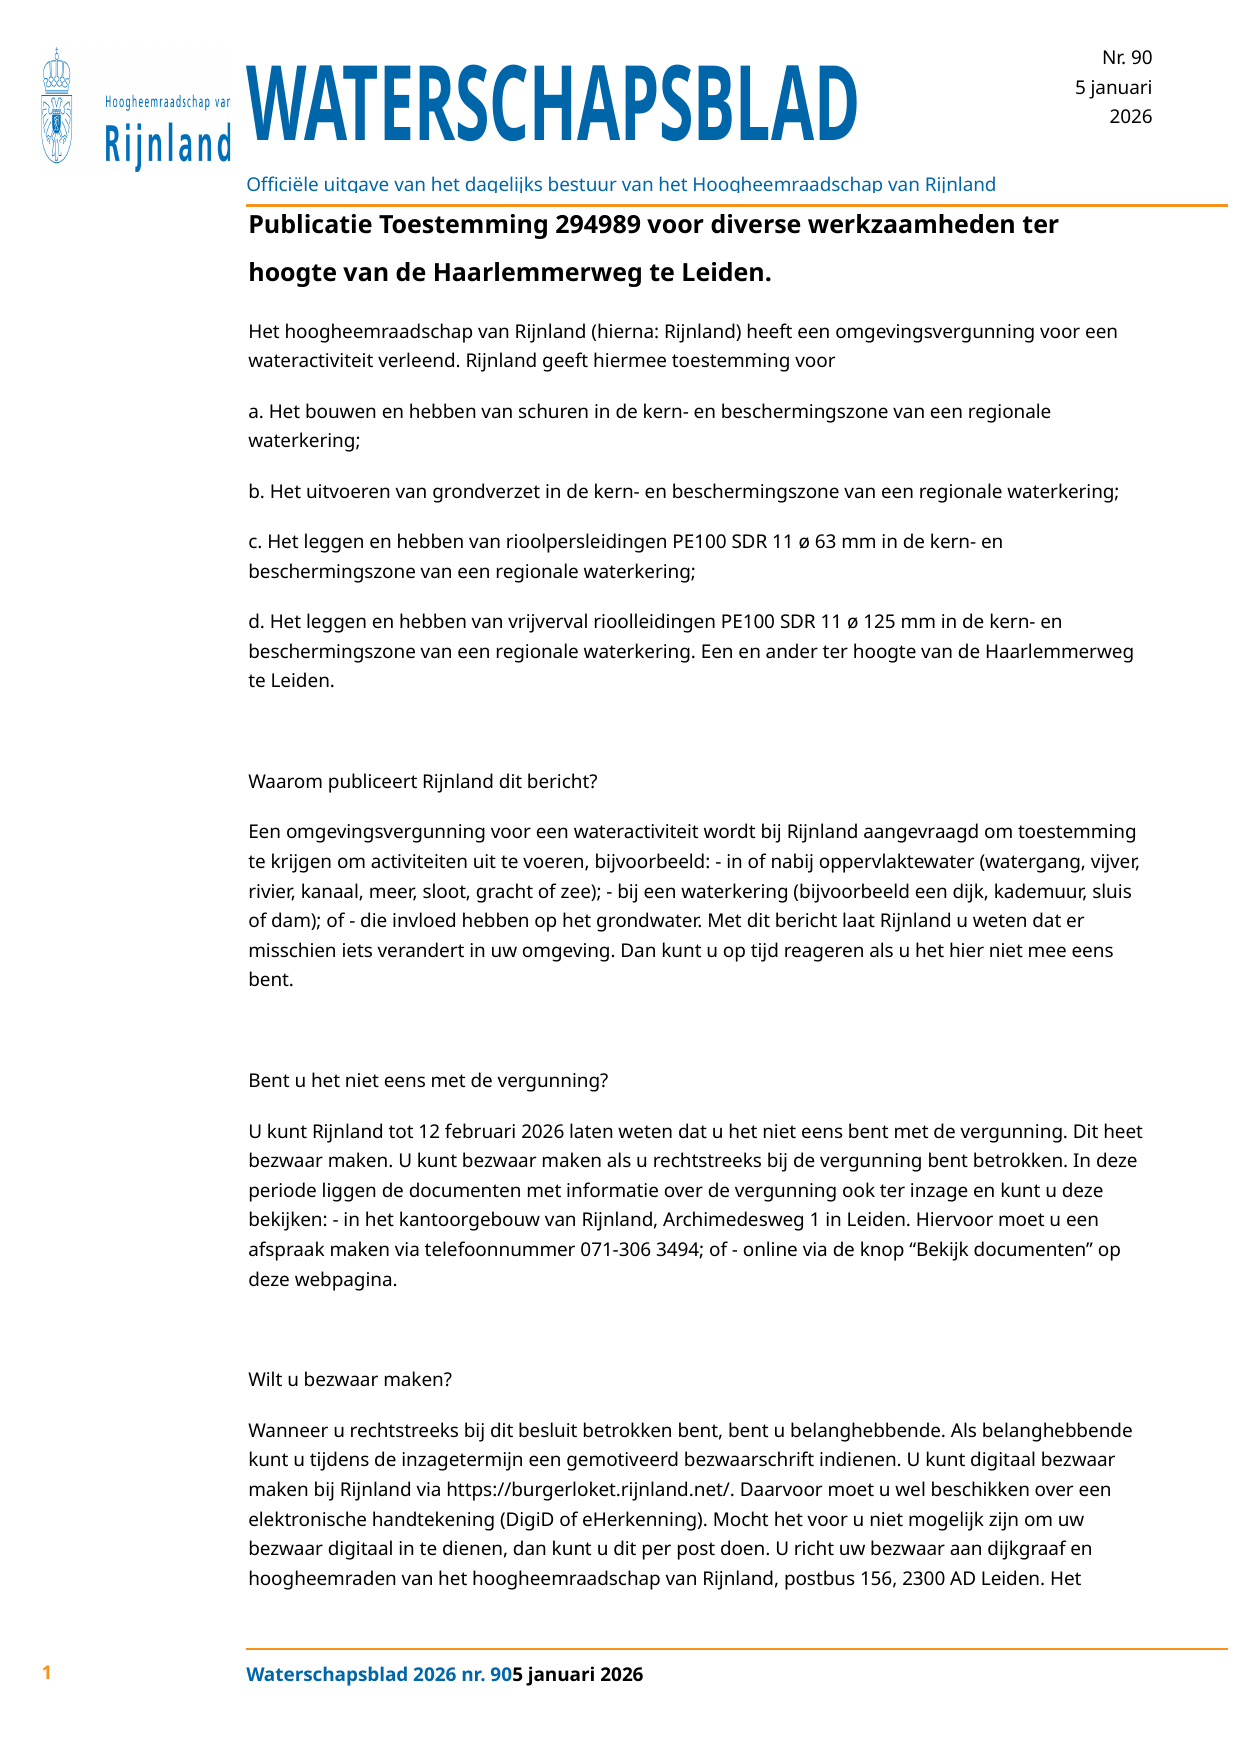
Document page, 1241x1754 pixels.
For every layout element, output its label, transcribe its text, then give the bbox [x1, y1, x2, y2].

text Waarom publiceert Rijnland dit bericht? [248, 768, 1152, 794]
text c. Het leggen en hebben van rioolpersleidingen PE100 SDR 11 ø 63 mm in de kern- en beschermingszone van een regionale waterkering; [248, 528, 1152, 584]
text Bent u het niet eens met de vergunning? [248, 1067, 1152, 1093]
text Wanneer u rechtstreeks bij dit besluit betrokken bent, bent u belanghebbende. Als belanghebbende kunt u tijdens de inzagetermijn een gemotiveerd bezwaarschrift indienen. U kunt digitaal bezwaar maken bij Rijnland via https://burgerloket.rijnland.net/. Daarvoor moet u wel beschikken over een elektronische handtekening (DigiD of eHerkenning). Mocht het voor u niet mogelijk zijn om uw bezwaar digitaal in te dienen, dan kunt u dit per post doen. U richt uw bezwaar aan dijkgraaf en hoogheemraden van het hoogheemraadschap van Rijnland, postbus 156, 2300 AD Leiden. Het [248, 1417, 1152, 1591]
text Een omgevingsvergunning voor een wateractiviteit wordt bij Rijnland aangevraagd om toestemming te krijgen om activiteiten uit te voeren, bijvoorbeeld: - in of nabij oppervlaktewater (watergang, vijver, rivier, kanaal, meer, sloot, gracht of zee); - bij een waterkering (bijvoorbeeld een dijk, kademuur, sluis of dam); of - die invloed hebben op het grondwater. Met dit bericht laat Rijnland u weten dat er misschien iets verandert in uw omgeving. Dan kunt u op tijd reageren als u het hier niet mee eens bent. [248, 819, 1152, 992]
text Publicatie Toestemming 294989 voor diverse werkzaamheden ter hoogte van de Haarlemmerweg te Leiden. [248, 207, 1152, 288]
text a. Het bouwen en hebben van schuren in de kern- en beschermingszone van een regionale waterkering; [248, 398, 1152, 453]
picture [41, 47, 231, 172]
text U kunt Rijnland tot 12 februari 2026 laten weten dat u het niet eens bent met de vergunning. Dit heet bezwaar maken. U kunt bezwaar maken als u rechtstreeks bij de vergunning bent betrokken. In deze periode liggen de documenten met informatie over de vergunning ook ter inzage en kunt u deze bekijken: - in het kantoorgebouw van Rijnland, Archimedesweg 1 in Leiden. Hiervoor moet u een afspraak maken via telefoonnummer 071-306 3494; of - online via de knop “Bekijk documenten” op deze webpagina. [248, 1118, 1152, 1292]
text Het hoogheemraadschap van Rijnland (hierna: Rijnland) heeft een omgevingsvergunning voor een wateractiviteit verleend. Rijnland geeft hiermee toestemming voor [248, 318, 1152, 373]
text d. Het leggen en hebben van vrijverval rioolleidingen PE100 SDR 11 ø 125 mm in de kern- en beschermingszone van een regionale waterkering. Een en ander ter hoogte van de Haarlemmerweg te Leiden. [248, 608, 1152, 693]
text Wilt u bezwaar maken? [248, 1367, 1152, 1392]
text b. Het uitvoeren van grondverzet in de kern- en beschermingszone van een regionale waterkering; [248, 478, 1152, 504]
